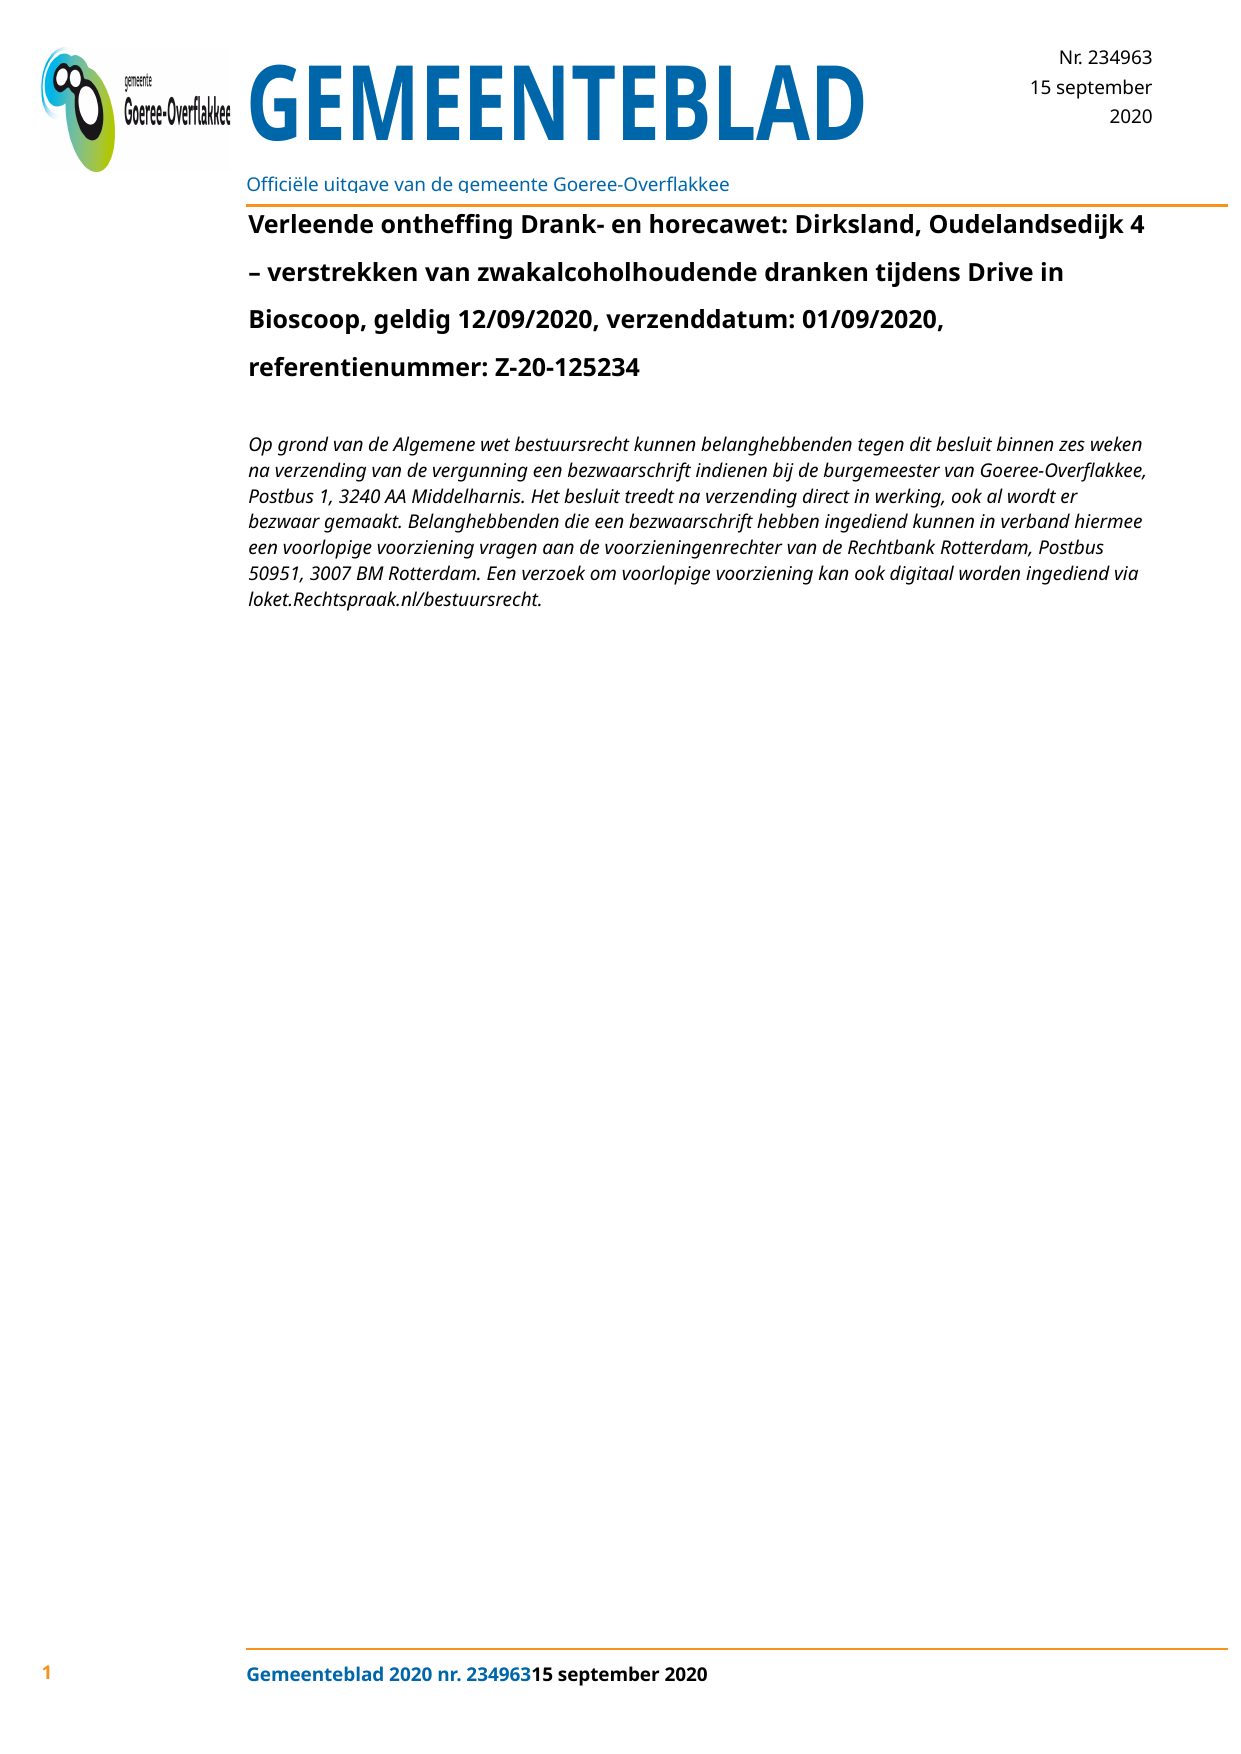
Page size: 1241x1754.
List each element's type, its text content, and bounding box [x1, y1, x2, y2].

text Verleende ontheffing Drank- en horecawet: Dirksland, Oudelandsedijk 4 – verstrekken van zwakalcoholhoudende dranken tijdens Drive in Bioscoop, geldig 12/09/2020, verzenddatum: 01/09/2020, referentienummer: Z-20-125234 [248, 207, 1152, 384]
text Op grond van de Algemene wet bestuursrecht kunnen belanghebbenden tegen dit besluit binnen zes weken na verzending van de vergunning een bezwaarschrift indienen bij de burgemeester van Goeree-Overflakkee, Postbus 1, 3240 AA Middelharnis. Het besluit treedt na verzending direct in werking, ook al wordt er bezwaar gemaakt. Belanghebbenden die een bezwaarschrift hebben ingediend kunnen in verband hiermee een voorlopige voorziening vragen aan de voorzieningenrechter van de Rechtbank Rotterdam, Postbus 50951, 3007 BM Rotterdam. Een verzoek om voorlopige voorziening kan ook digitaal worden ingediend via loket.Rechtspraak.nl/bestuursrecht. [248, 431, 1152, 611]
picture [41, 47, 231, 172]
